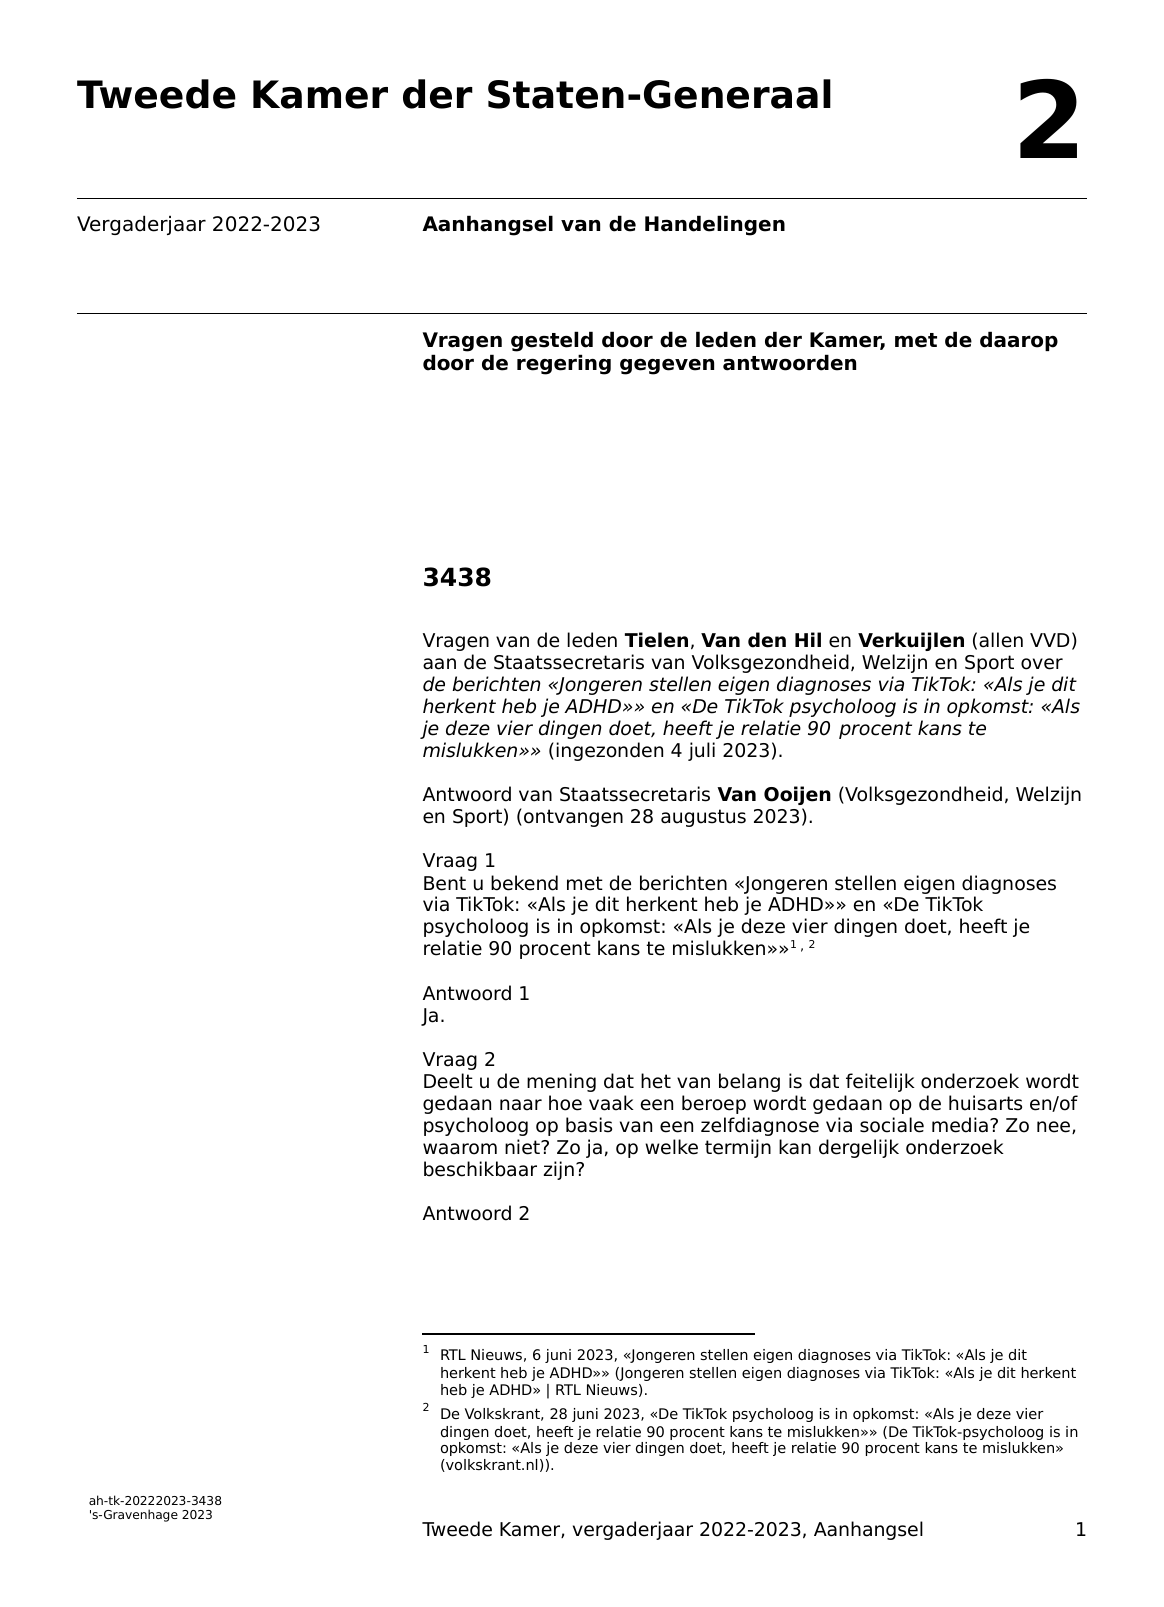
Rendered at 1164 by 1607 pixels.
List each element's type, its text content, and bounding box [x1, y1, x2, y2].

table_header Tweede Kamer der Staten-Generaal [77, 59, 886, 198]
text Vraag 1 [422, 850, 1087, 872]
text ah-tk-20222023-3438 [88, 1494, 323, 1508]
text Bent u bekend met de berichten «Jongeren stellen eigen diagnoses via TikTok: «Als je dit herkent heb je ADHD»» en «De TikTok psycholoog is in opkomst: «Als je deze vier dingen doet, heeft je relatie 90 procent kans te mislukken»», [422, 872, 1087, 960]
table_cell Aanhangsel van de Handelingen [422, 199, 1087, 313]
text 's-Gravenhage 2023 [88, 1508, 323, 1522]
table_cell Vragen gesteld door de leden der Kamer, met de daarop door de regering gegeven antwoorden [422, 314, 1087, 375]
text Antwoord 1 [422, 982, 1087, 1004]
text De Volkskrant, 28 juni 2023, «De TikTok psycholoog is in opkomst: «Als je deze vier dingen doet, heeft je relatie 90 procent kans te mislukken»» (De TikTok-psycholoog is in opkomst: «Als je deze vier dingen doet, heeft je relatie 90 procent kans te mislukken» (volkskrant.nl)). [422, 1402, 1087, 1474]
text Ja. [422, 1004, 1087, 1026]
table_header 2 [886, 59, 1087, 198]
text Vragen van de leden Tielen, Van den Hil en Verkuijlen (allen VVD) aan de Staatssecretaris van Volksgezondheid, Welzijn en Sport over de berichten «Jongeren stellen eigen diagnoses via TikTok: «Als je dit herkent heb je ADHD»» en «De TikTok psycholoog is in opkomst: «Als je deze vier dingen doet, heeft je relatie 90 procent kans te mislukken»» (ingezonden 4 juli 2023). [422, 630, 1087, 762]
text Deelt u de mening dat het van belang is dat feitelijk onderzoek wordt gedaan naar hoe vaak een beroep wordt gedaan op de huisarts en/of psycholoog op basis van een zelfdiagnose via sociale media? Zo nee, waarom niet? Zo ja, op welke termijn kan dergelijk onderzoek beschikbaar zijn? [422, 1071, 1087, 1181]
text Vraag 2 [422, 1049, 1087, 1071]
table_cell Vergaderjaar 2022-2023 [77, 199, 422, 313]
table_cell [77, 314, 422, 375]
text 3438 [422, 563, 1087, 592]
text RTL Nieuws, 6 juni 2023, «Jongeren stellen eigen diagnoses via TikTok: «Als je dit herkent heb je ADHD»» (Jongeren stellen eigen diagnoses via TikTok: «Als je dit herkent heb je ADHD» | RTL Nieuws). [422, 1343, 1087, 1399]
text Antwoord van Staatssecretaris Van Ooijen (Volksgezondheid, Welzijn en Sport) (ontvangen 28 augustus 2023). [422, 784, 1087, 828]
text Antwoord 2 [422, 1203, 1087, 1225]
